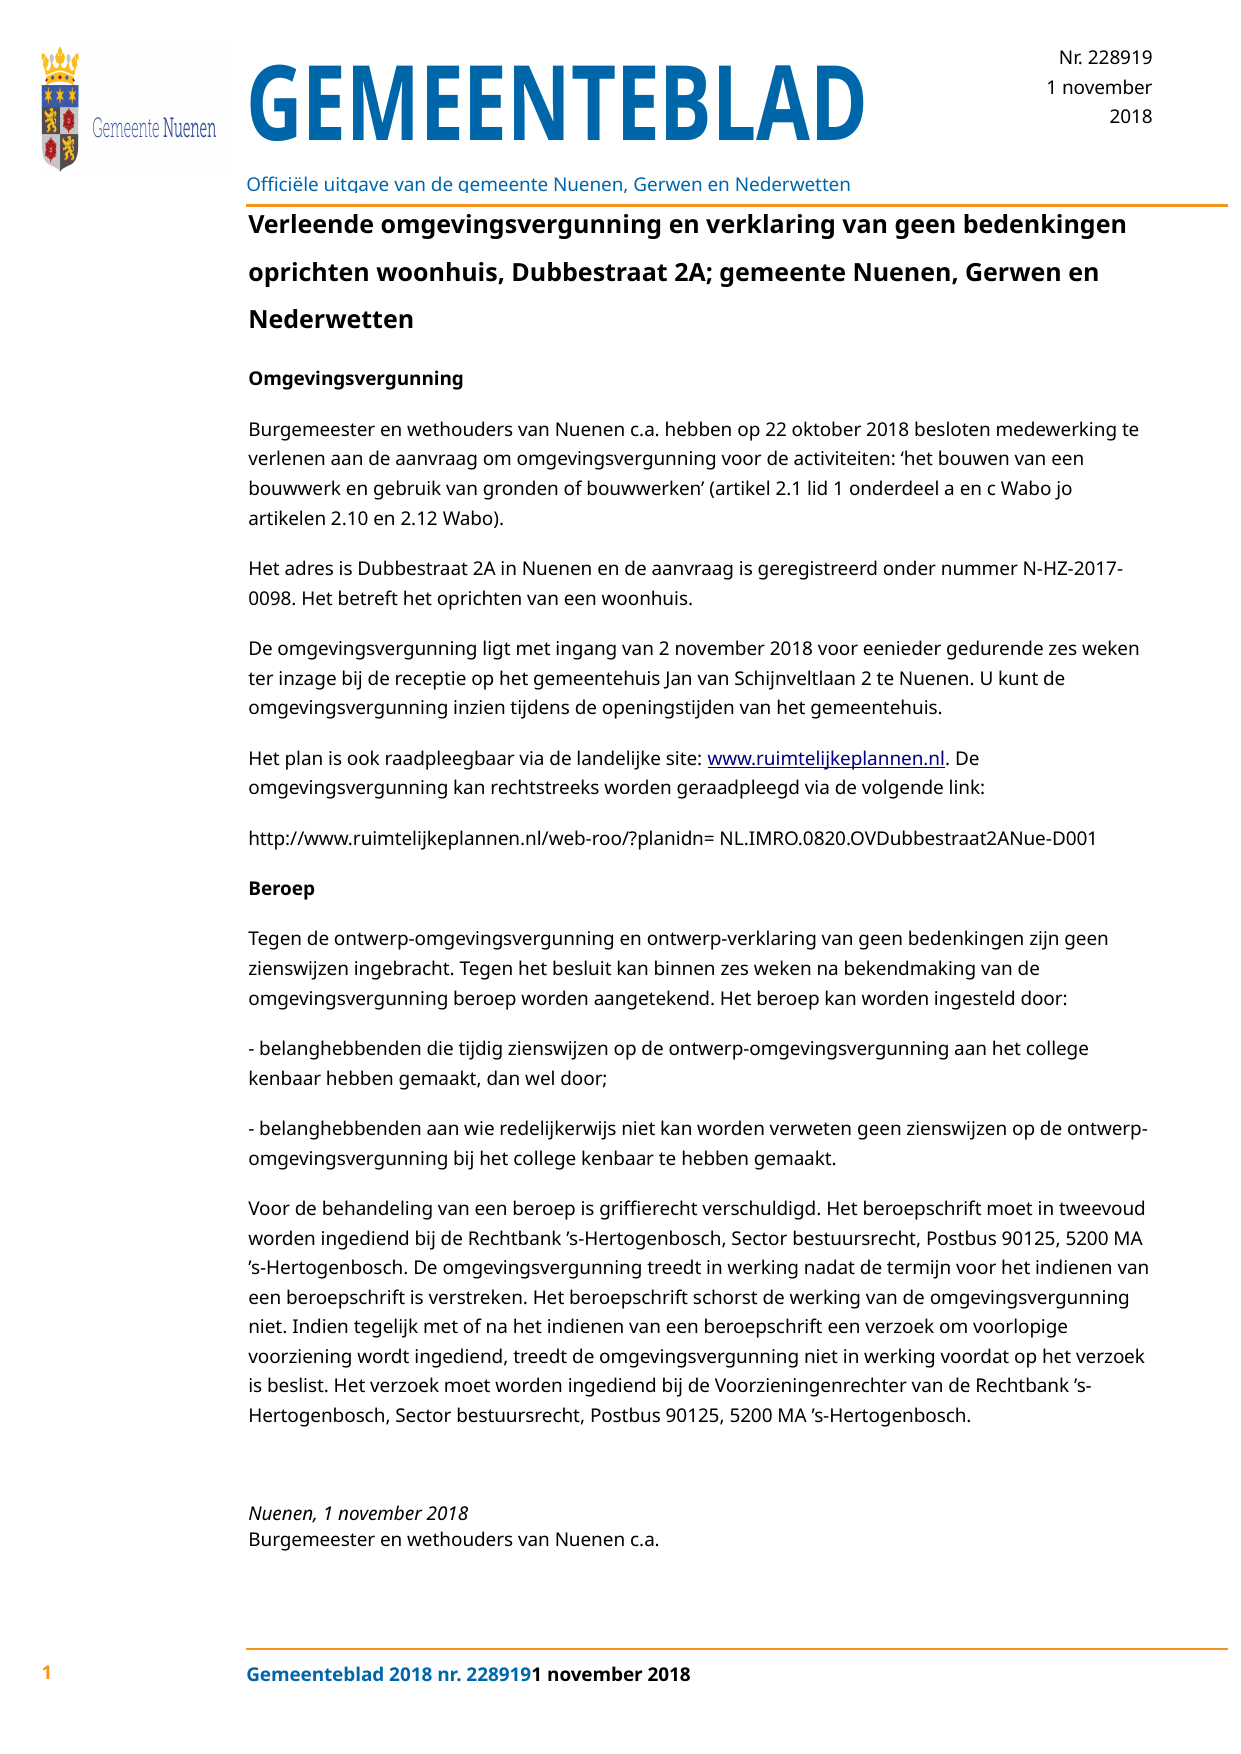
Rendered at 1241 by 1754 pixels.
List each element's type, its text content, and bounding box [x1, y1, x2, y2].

text Burgemeester en wethouders van Nuenen c.a. hebben op 22 oktober 2018 besloten medewerking te verlenen aan de aanvraag om omgevingsvergunning voor de activiteiten: ‘het bouwen van een bouwwerk en gebruik van gronden of bouwwerken’ (artikel 2.1 lid 1 onderdeel a en c Wabo jo artikelen 2.10 en 2.12 Wabo). [248, 416, 1152, 530]
text - belanghebbenden aan wie redelijkerwijs niet kan worden verweten geen zienswijzen op de ontwerp-omgevingsvergunning bij het college kenbaar te hebben gemaakt. [248, 1115, 1152, 1170]
text Beroep [248, 875, 1152, 901]
text - belanghebbenden die tijdig zienswijzen op de ontwerp-omgevingsvergunning aan het college kenbaar hebben gemaakt, dan wel door; [248, 1035, 1152, 1090]
text Het plan is ook raadpleegbaar via de landelijke site: www.ruimtelijkeplannen.nl. De omgevingsvergunning kan rechtstreeks worden geraadpleegd via de volgende link: [248, 745, 1152, 800]
text Burgemeester en wethouders van Nuenen c.a. [248, 1526, 1152, 1552]
text Voor de behandeling van een beroep is griffierecht verschuldigd. Het beroepschrift moet in tweevoud worden ingediend bij de Rechtbank ’s-Hertogenbosch, Sector bestuursrecht, Postbus 90125, 5200 MA ’s-Hertogenbosch. De omgevingsvergunning treedt in werking nadat de termijn voor het indienen van een beroepschrift is verstreken. Het beroepschrift schorst de werking van de omgevingsvergunning niet. Indien tegelijk met of na het indienen van een beroepschrift een verzoek om voorlopige voorziening wordt ingediend, treedt de omgevingsvergunning niet in werking voordat op het verzoek is beslist. Het verzoek moet worden ingediend bij de Voorzieningenrechter van de Rechtbank ’s-Hertogenbosch, Sector bestuursrecht, Postbus 90125, 5200 MA ’s-Hertogenbosch. [248, 1195, 1152, 1428]
text Omgevingsvergunning [248, 366, 1152, 391]
picture [41, 47, 231, 172]
text Verleende omgevingsvergunning en verklaring van geen bedenkingen oprichten woonhuis, Dubbestraat 2A; gemeente Nuenen, Gerwen en Nederwetten [248, 207, 1152, 336]
text Nuenen, 1 november 2018 [248, 1500, 1152, 1526]
text De omgevingsvergunning ligt met ingang van 2 november 2018 voor eenieder gedurende zes weken ter inzage bij de receptie op het gemeentehuis Jan van Schijnveltlaan 2 te Nuenen. U kunt de omgevingsvergunning inzien tijdens de openingstijden van het gemeentehuis. [248, 635, 1152, 720]
text http://www.ruimtelijkeplannen.nl/web-roo/?planidn= NL.IMRO.0820.OVDubbestraat2ANue-D001 [248, 825, 1152, 850]
text Het adres is Dubbestraat 2A in Nuenen en de aanvraag is geregistreerd onder nummer N-HZ-2017-0098. Het betreft het oprichten van een woonhuis. [248, 555, 1152, 610]
text Tegen de ontwerp-omgevingsvergunning en ontwerp-verklaring van geen bedenkingen zijn geen zienswijzen ingebracht. Tegen het besluit kan binnen zes weken na bekendmaking van de omgevingsvergunning beroep worden aangetekend. Het beroep kan worden ingesteld door: [248, 926, 1152, 1010]
